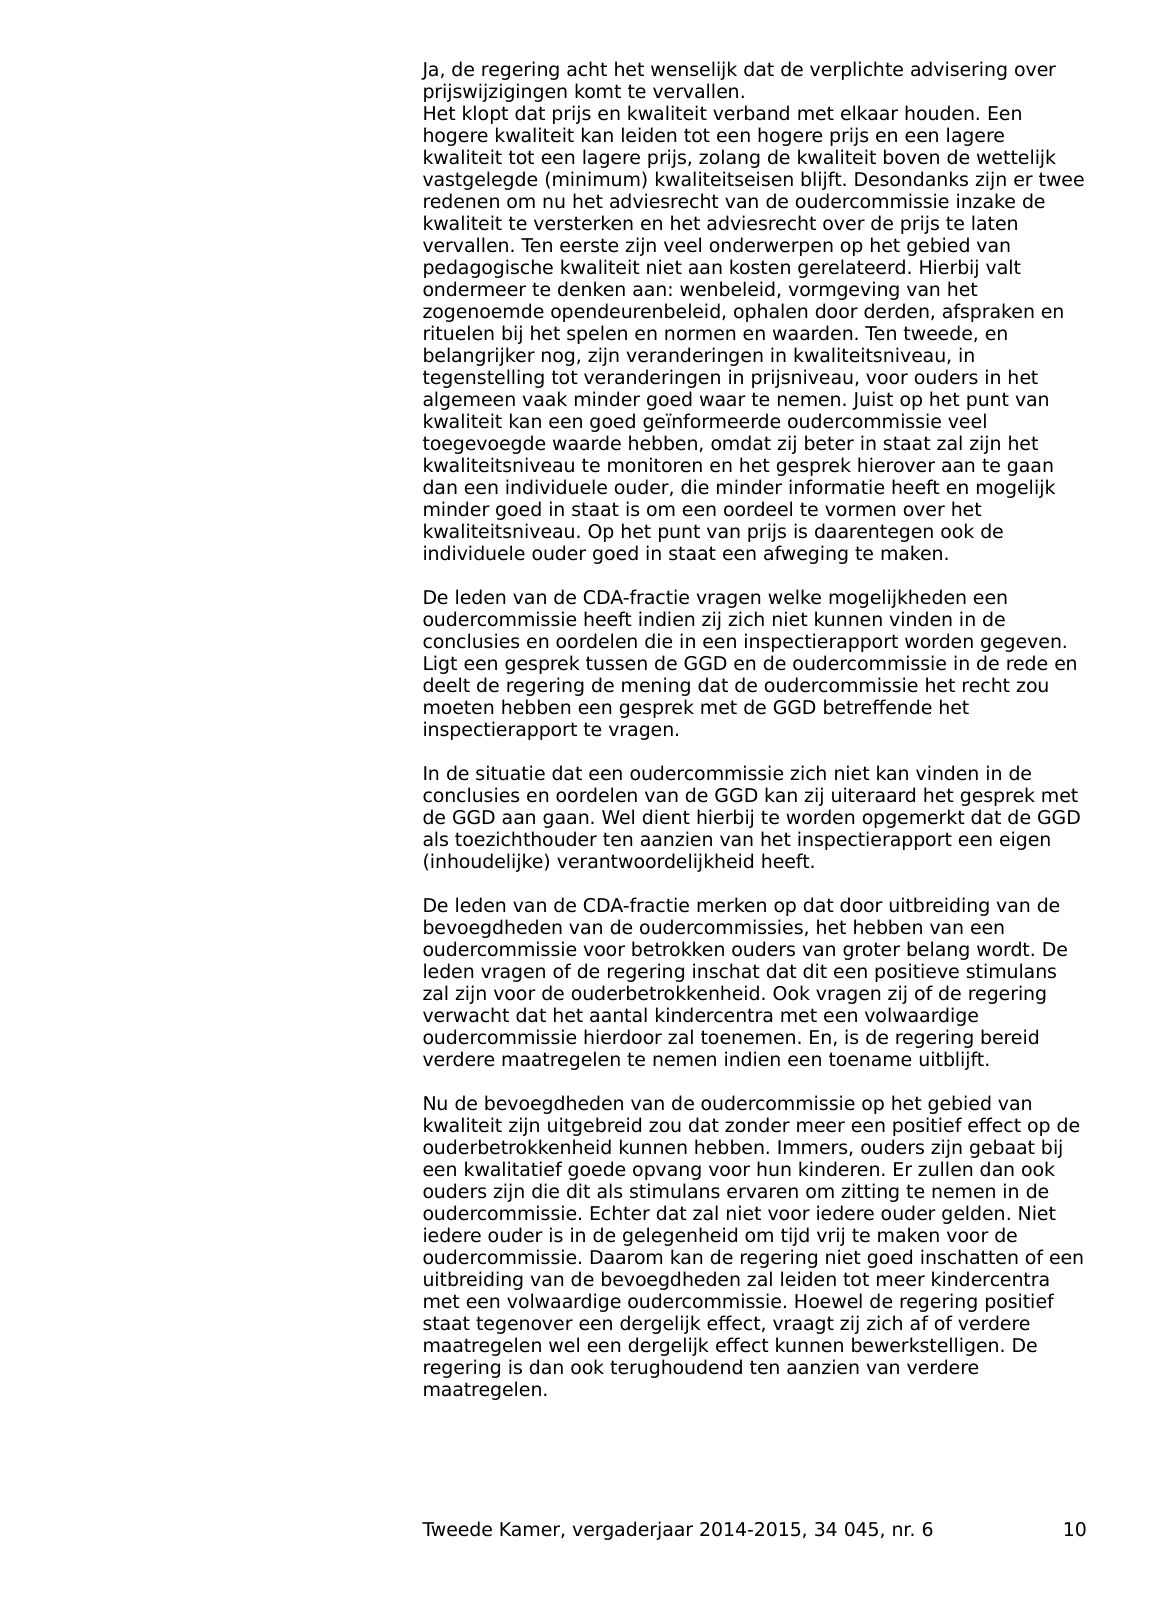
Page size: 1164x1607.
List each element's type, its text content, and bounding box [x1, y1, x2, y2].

text Het klopt dat prijs en kwaliteit verband met elkaar houden. Een hogere kwaliteit kan leiden tot een hogere prijs en een lagere kwaliteit tot een lagere prijs, zolang de kwaliteit boven de wettelijk vastgelegde (minimum) kwaliteitseisen blijft. Desondanks zijn er twee redenen om nu het adviesrecht van de oudercommissie inzake de kwaliteit te versterken en het adviesrecht over de prijs te laten vervallen. Ten eerste zijn veel onderwerpen op het gebied van pedagogische kwaliteit niet aan kosten gerelateerd. Hierbij valt ondermeer te denken aan: wenbeleid, vormgeving van het zogenoemde opendeurenbeleid, ophalen door derden, afspraken en rituelen bij het spelen en normen en waarden. Ten tweede, en belangrijker nog, zijn veranderingen in kwaliteitsniveau, in tegenstelling tot veranderingen in prijsniveau, voor ouders in het algemeen vaak minder goed waar te nemen. Juist op het punt van kwaliteit kan een goed geïnformeerde oudercommissie veel toegevoegde waarde hebben, omdat zij beter in staat zal zijn het kwaliteitsniveau te monitoren en het gesprek hierover aan te gaan dan een individuele ouder, die minder informatie heeft en mogelijk minder goed in staat is om een oordeel te vormen over het kwaliteitsniveau. Op het punt van prijs is daarentegen ook de individuele ouder goed in staat een afweging te maken. [422, 103, 1087, 564]
text Ja, de regering acht het wenselijk dat de verplichte advisering over prijswijzigingen komt te vervallen. [422, 59, 1087, 103]
text Nu de bevoegdheden van de oudercommissie op het gebied van kwaliteit zijn uitgebreid zou dat zonder meer een positief effect op de ouderbetrokkenheid kunnen hebben. Immers, ouders zijn gebaat bij een kwalitatief goede opvang voor hun kinderen. Er zullen dan ook ouders zijn die dit als stimulans ervaren om zitting te nemen in de oudercommissie. Echter dat zal niet voor iedere ouder gelden. Niet iedere ouder is in de gelegenheid om tijd vrij te maken voor de oudercommissie. Daarom kan de regering niet goed inschatten of een uitbreiding van de bevoegdheden zal leiden tot meer kindercentra met een volwaardige oudercommissie. Hoewel de regering positief staat tegenover een dergelijk effect, vraagt zij zich af of verdere maatregelen wel een dergelijk effect kunnen bewerkstelligen. De regering is dan ook terughoudend ten aanzien van verdere maatregelen. [422, 1093, 1087, 1401]
text De leden van de CDA-fractie vragen welke mogelijkheden een oudercommissie heeft indien zij zich niet kunnen vinden in de conclusies en oordelen die in een inspectierapport worden gegeven. Ligt een gesprek tussen de GGD en de oudercommissie in de rede en deelt de regering de mening dat de oudercommissie het recht zou moeten hebben een gesprek met de GGD betreffende het inspectierapport te vragen. [422, 587, 1087, 741]
text De leden van de CDA-fractie merken op dat door uitbreiding van de bevoegdheden van de oudercommissies, het hebben van een oudercommissie voor betrokken ouders van groter belang wordt. De leden vragen of de regering inschat dat dit een positieve stimulans zal zijn voor de ouderbetrokkenheid. Ook vragen zij of de regering verwacht dat het aantal kindercentra met een volwaardige oudercommissie hierdoor zal toenemen. En, is de regering bereid verdere maatregelen te nemen indien een toename uitblijft. [422, 895, 1087, 1071]
text In de situatie dat een oudercommissie zich niet kan vinden in de conclusies en oordelen van de GGD kan zij uiteraard het gesprek met de GGD aan gaan. Wel dient hierbij te worden opgemerkt dat de GGD als toezichthouder ten aanzien van het inspectierapport een eigen (inhoudelijke) verantwoordelijkheid heeft. [422, 763, 1087, 873]
